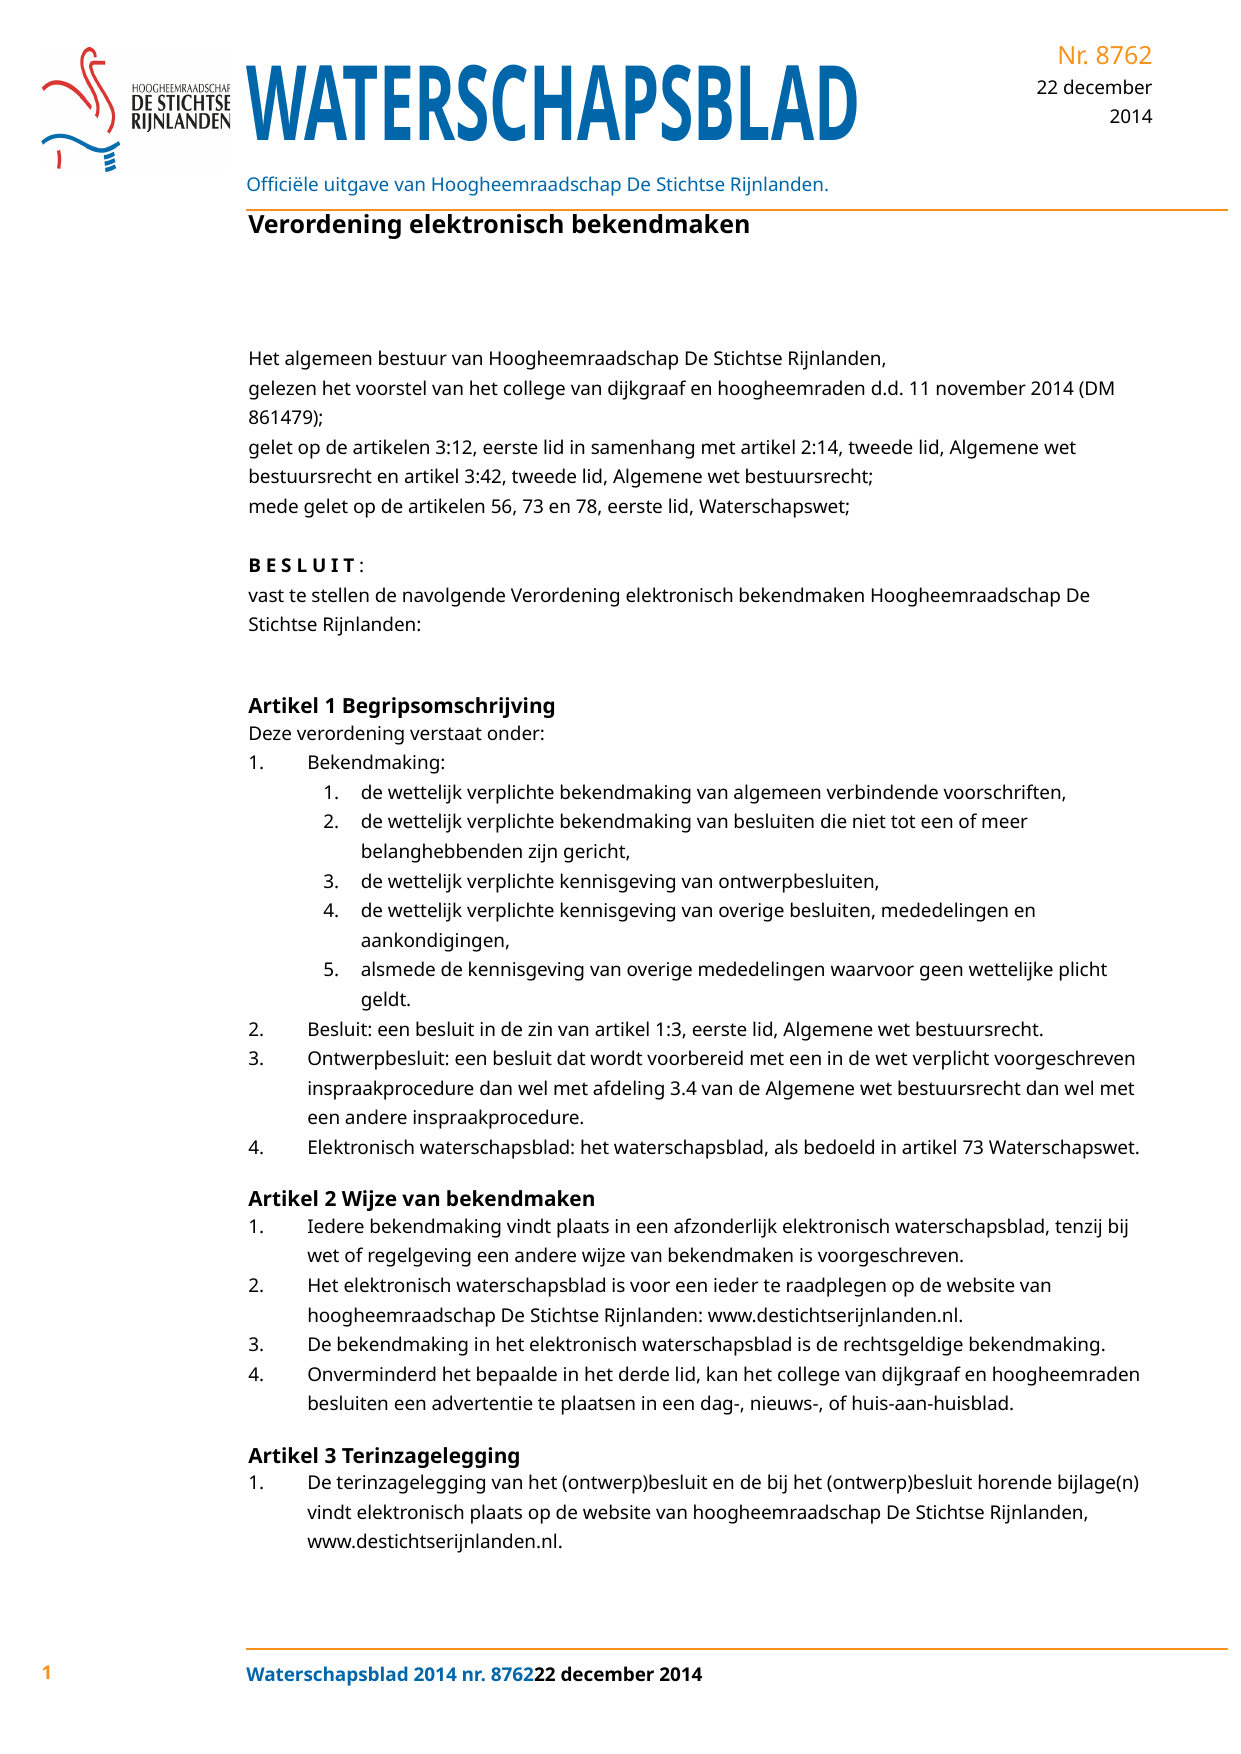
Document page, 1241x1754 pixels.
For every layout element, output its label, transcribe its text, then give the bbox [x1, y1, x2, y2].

list Bekendmaking: [248, 749, 1152, 775]
text vast te stellen de navolgende Verordening elektronisch bekendmaken Hoogheemraadschap De Stichtse Rijnlanden: [248, 582, 1152, 637]
list De terinzagelegging van het (ontwerp)besluit en de bij het (ontwerp)besluit horende bijlage(n) vindt elektronisch plaats op de website van hoogheemraadschap De Stichtse Rijnlanden, www.destichtserijnlanden.nl. [248, 1469, 1152, 1554]
list Besluit: een besluit in de zin van artikel 1:3, eerste lid, Algemene wet bestuursrecht. [248, 1016, 1152, 1042]
list de wettelijk verplichte bekendmaking van algemeen verbindende voorschriften, [323, 779, 1152, 805]
text gelezen het voorstel van het college van dijkgraaf en hoogheemraden d.d. 11 november 2014 (DM 861479); [248, 375, 1152, 430]
list de wettelijk verplichte kennisgeving van overige besluiten, mededelingen en aankondigingen, [323, 897, 1152, 953]
picture [41, 47, 231, 172]
text Deze verordening verstaat onder: [248, 720, 1152, 746]
list alsmede de kennisgeving van overige mededelingen waarvoor geen wettelijke plicht geldt. [323, 957, 1152, 1012]
text Artikel 2 Wijze van bekendmaken [248, 1184, 1152, 1213]
list De bekendmaking in het elektronisch waterschapsblad is de rechtsgeldige bekendmaking. [248, 1331, 1152, 1357]
list de wettelijk verplichte kennisgeving van ontwerpbesluiten, [323, 868, 1152, 894]
list Het elektronisch waterschapsblad is voor een ieder te raadplegen op de website van hoogheemraadschap De Stichtse Rijnlanden: www.destichtserijnlanden.nl. [248, 1272, 1152, 1327]
text Artikel 3 Terinzagelegging [248, 1441, 1152, 1469]
text Artikel 1 Begripsomschrijving [248, 692, 1152, 720]
text B E S L U I T : [248, 552, 1152, 578]
text gelet op de artikelen 3:12, eerste lid in samenhang met artikel 2:14, tweede lid, Algemene wet bestuursrecht en artikel 3:42, tweede lid, Algemene wet bestuursrecht; [248, 434, 1152, 489]
list Ontwerpbesluit: een besluit dat wordt voorbereid met een in de wet verplicht voorgeschreven inspraakprocedure dan wel met afdeling 3.4 van de Algemene wet bestuursrecht dan wel met een andere inspraakprocedure. [248, 1045, 1152, 1130]
text mede gelet op de artikelen 56, 73 en 78, eerste lid, Waterschapswet; [248, 493, 1152, 519]
list Iedere bekendmaking vindt plaats in een afzonderlijk elektronisch waterschapsblad, tenzij bij wet of regelgeving een andere wijze van bekendmaken is voorgeschreven. [248, 1213, 1152, 1268]
list Elektronisch waterschapsblad: het waterschapsblad, als bedoeld in artikel 73 Waterschapswet. [248, 1134, 1152, 1160]
text Het algemeen bestuur van Hoogheemraadschap De Stichtse Rijnlanden, [248, 345, 1152, 371]
list Onverminderd het bepaalde in het derde lid, kan het college van dijkgraaf en hoogheemraden besluiten een advertentie te plaatsen in een dag-, nieuws-, of huis-aan-huisblad. [248, 1361, 1152, 1416]
list de wettelijk verplichte bekendmaking van besluiten die niet tot een of meer belanghebbenden zijn gericht, [323, 809, 1152, 864]
text Verordening elektronisch bekendmaken [248, 211, 1152, 241]
